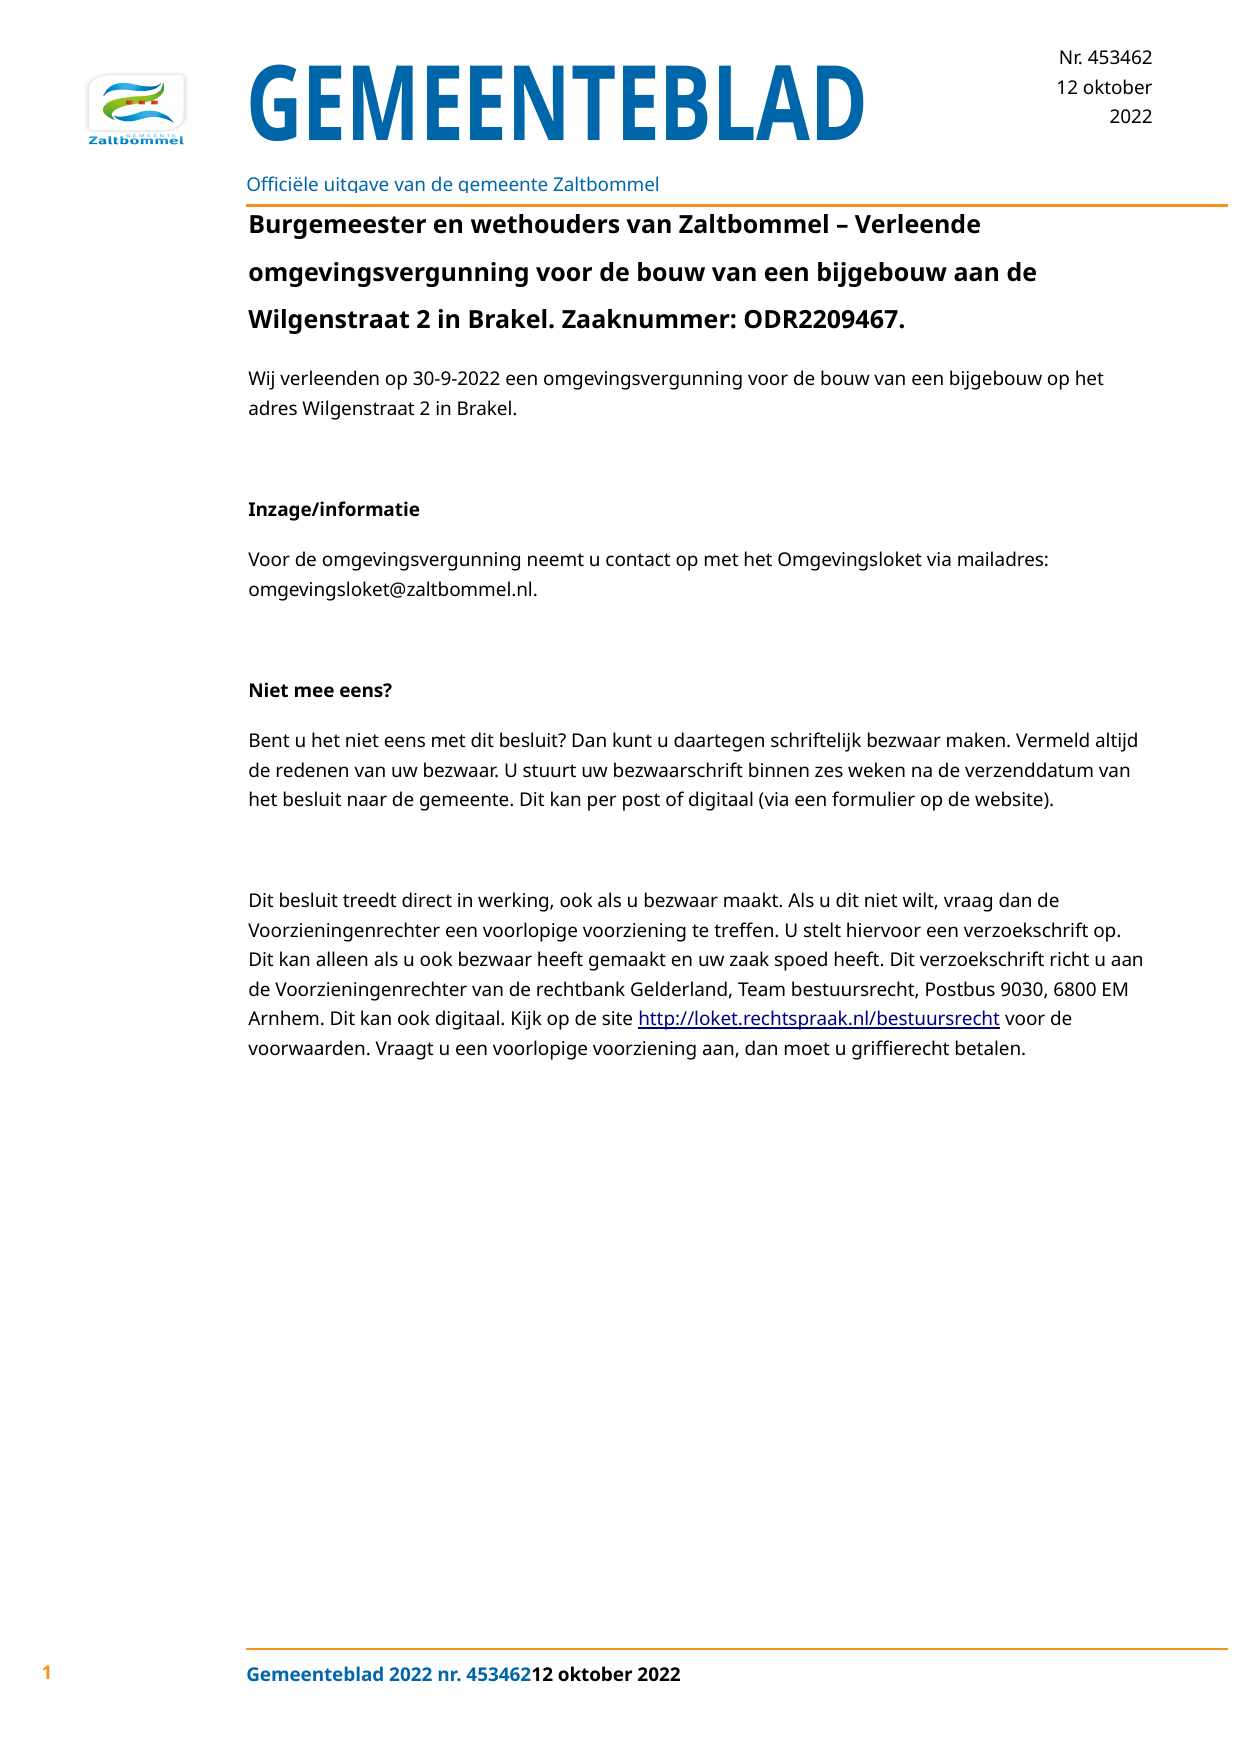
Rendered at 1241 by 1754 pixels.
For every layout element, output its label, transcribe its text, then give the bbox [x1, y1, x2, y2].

text Inzage/informatie [248, 496, 1152, 522]
text Bent u het niet eens met dit besluit? Dan kunt u daartegen schriftelijk bezwaar maken. Vermeld altijd de redenen van uw bezwaar. U stuurt uw bezwaarschrift binnen zes weken na de verzenddatum van het besluit naar de gemeente. Dit kan per post of digitaal (via een formulier op de website). [248, 727, 1152, 812]
text Niet mee eens? [248, 677, 1152, 702]
text Burgemeester en wethouders van Zaltbommel – Verleende omgevingsvergunning voor de bouw van een bijgebouw aan de Wilgenstraat 2 in Brakel. Zaaknummer: ODR2209467. [248, 207, 1152, 336]
picture [41, 47, 231, 172]
text Dit besluit treedt direct in werking, ook als u bezwaar maakt. Als u dit niet wilt, vraag dan de Voorzieningenrechter een voorlopige voorziening te treffen. U stelt hiervoor een verzoekschrift op. Dit kan alleen als u ook bezwaar heeft gemaakt en uw zaak spoed heeft. Dit verzoekschrift richt u aan de Voorzieningenrechter van de rechtbank Gelderland, Team bestuursrecht, Postbus 9030, 6800 EM Arnhem. Dit kan ook digitaal. Kijk op de site http://loket.rechtspraak.nl/bestuursrecht voor de voorwaarden. Vraagt u een voorlopige voorziening aan, dan moet u griffierecht betalen. [248, 887, 1152, 1061]
text Wij verleenden op 30-9-2022 een omgevingsvergunning voor de bouw van een bijgebouw op het adres Wilgenstraat 2 in Brakel. [248, 366, 1152, 421]
text Voor de omgevingsvergunning neemt u contact op met het Omgevingsloket via mailadres: omgevingsloket@zaltbommel.nl. [248, 546, 1152, 602]
